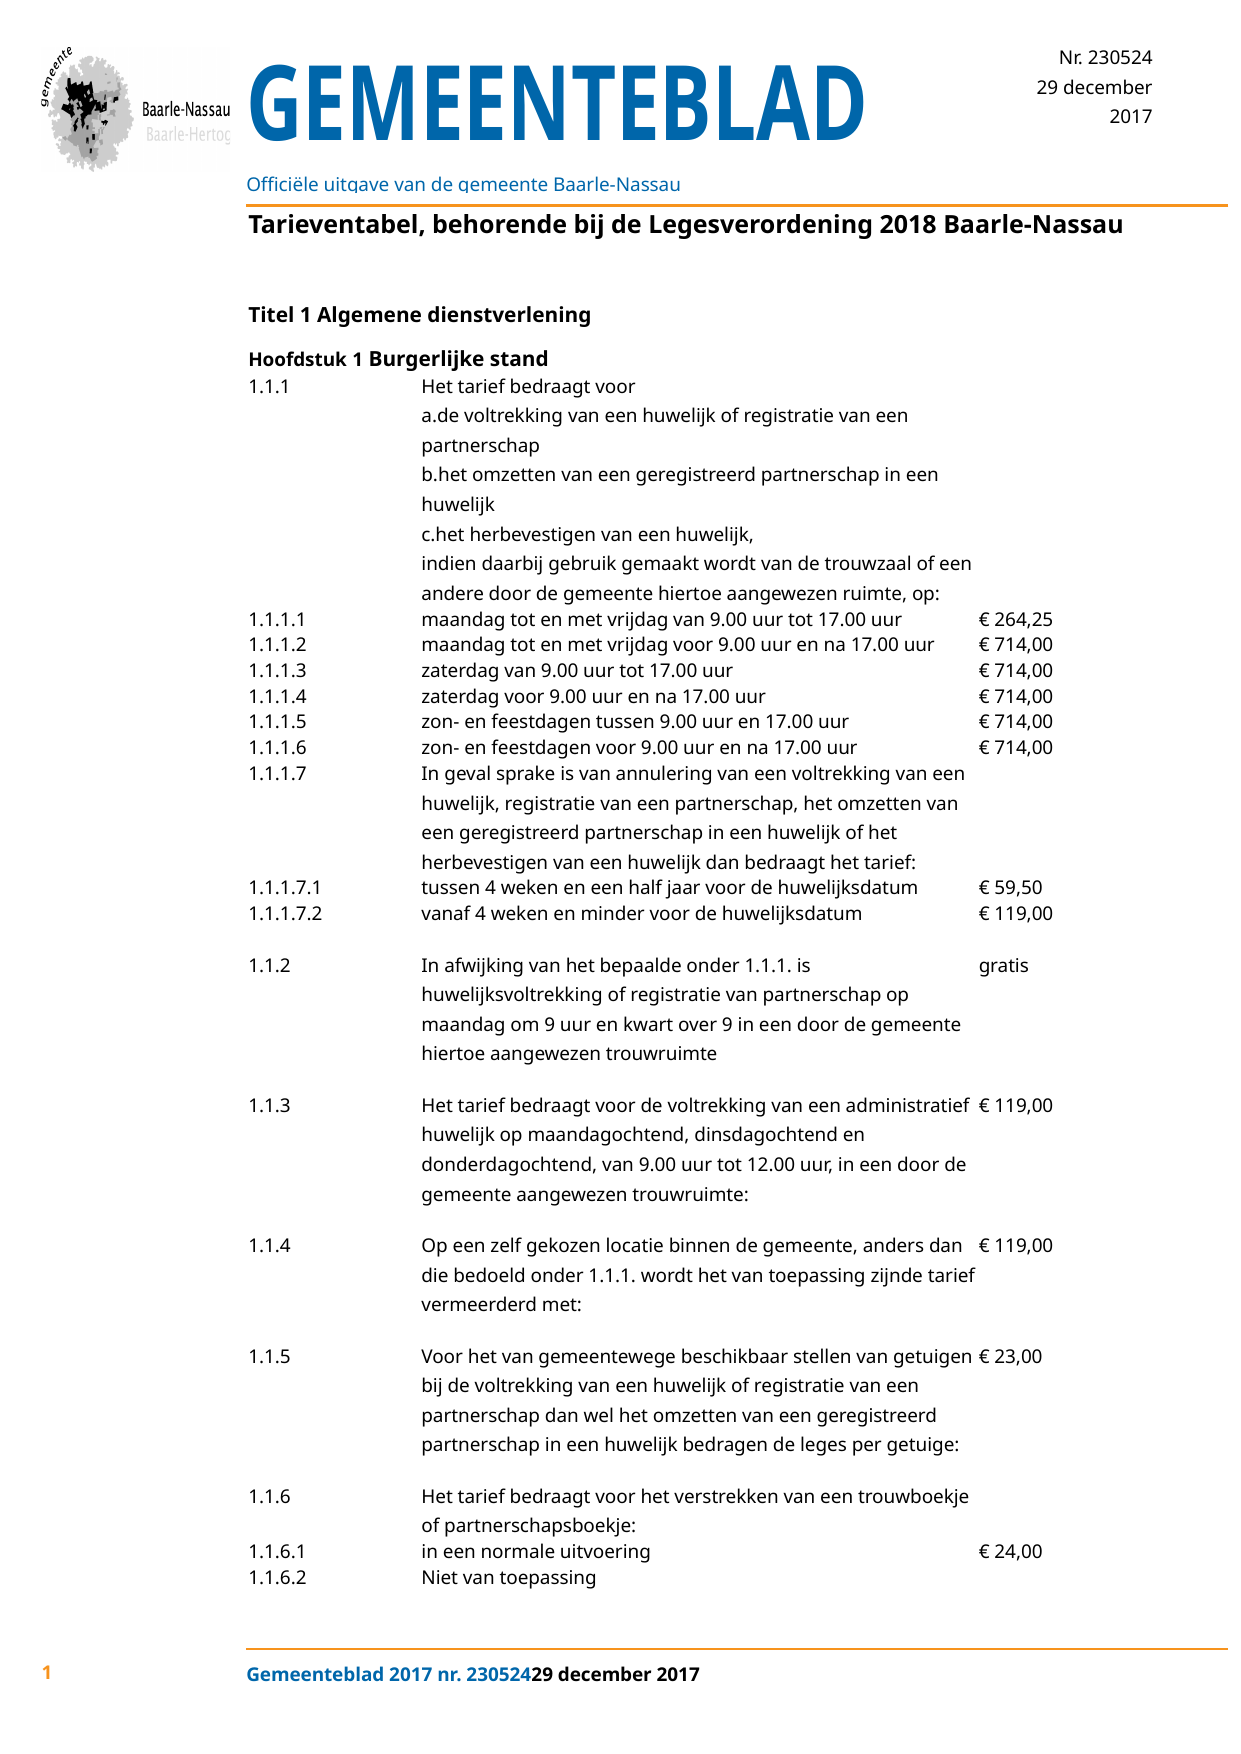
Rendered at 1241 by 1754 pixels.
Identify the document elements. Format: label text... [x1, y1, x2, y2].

table_cell € 264,25 [979, 606, 1152, 631]
table_cell zon- en feestdagen voor 9.00 uur en na 17.00 uur [421, 734, 978, 760]
table_cell maandag tot en met vrijdag van 9.00 uur tot 17.00 uur [421, 606, 978, 631]
table_cell 1.1.1.4 [248, 683, 421, 709]
table_cell 1.1.1.3 [248, 657, 421, 683]
table_cell Niet van toepassing [421, 1564, 978, 1590]
table_cell [979, 1483, 1152, 1538]
table_cell Op een zelf gekozen locatie binnen de gemeente, anders dan die bedoeld onder 1.1.1. wordt het van toepassing zijnde tarief vermeerderd met: [421, 1232, 978, 1317]
table_cell [979, 1066, 1152, 1092]
text Hoofdstuk 1 Burgerlijke stand [248, 344, 1152, 373]
table_cell [979, 926, 1152, 952]
table_cell zon- en feestdagen tussen 9.00 uur en 17.00 uur [421, 709, 978, 734]
table_cell 1.1.4 [248, 1232, 421, 1317]
table_cell [421, 926, 978, 952]
text Tarieventabel, behorende bij de Legesverordening 2018 Baarle-Nassau [248, 207, 1152, 241]
table_cell € 119,00 [979, 1232, 1152, 1317]
table_cell 1.1.1.6 [248, 734, 421, 760]
table_header 1.1.1 [248, 373, 421, 606]
table_cell € 59,50 [979, 875, 1152, 900]
table_cell Het tarief bedraagt voor de voltrekking van een administratief huwelijk op maandagochtend, dinsdagochtend en donderdagochtend, van 9.00 uur tot 12.00 uur, in een door de gemeente aangewezen trouwruimte: [421, 1092, 978, 1206]
table_cell Het tarief bedraagt voor het verstrekken van een trouwboekje of partnerschapsboekje: [421, 1483, 978, 1538]
table_cell [248, 1206, 421, 1232]
table_cell [979, 1457, 1152, 1483]
table_cell vanaf 4 weken en minder voor de huwelijksdatum [421, 900, 978, 926]
table_cell € 714,00 [979, 631, 1152, 657]
table_cell [248, 1457, 421, 1483]
table_cell [979, 1206, 1152, 1232]
table_cell zaterdag voor 9.00 uur en na 17.00 uur [421, 683, 978, 709]
table_cell In afwijking van het bepaalde onder 1.1.1. is huwelijksvoltrekking of registratie van partnerschap op maandag om 9 uur en kwart over 9 in een door de gemeente hiertoe aangewezen trouwruimte [421, 952, 978, 1066]
table_cell [421, 1066, 978, 1092]
table_cell € 714,00 [979, 657, 1152, 683]
table_cell in een normale uitvoering [421, 1538, 978, 1564]
table_cell € 714,00 [979, 683, 1152, 709]
table_header [979, 373, 1152, 606]
table_cell [421, 1457, 978, 1483]
table_cell [979, 1564, 1152, 1590]
table_cell [979, 1317, 1152, 1343]
table_cell € 714,00 [979, 734, 1152, 760]
table_cell 1.1.6.1 [248, 1538, 421, 1564]
table_cell 1.1.1.7 [248, 760, 421, 874]
table_cell In geval sprake is van annulering van een voltrekking van een huwelijk, registratie van een partnerschap, het omzetten van een geregistreerd partnerschap in een huwelijk of het herbevestigen van een huwelijk dan bedraagt het tarief: [421, 760, 978, 874]
table_cell 1.1.1.1 [248, 606, 421, 631]
table_cell gratis [979, 952, 1152, 1066]
table_cell 1.1.2 [248, 952, 421, 1066]
table_cell [248, 926, 421, 952]
table_cell [421, 1317, 978, 1343]
table_cell 1.1.6.2 [248, 1564, 421, 1590]
text Titel 1 Algemene dienstverlening [248, 300, 1152, 328]
table_cell 1.1.3 [248, 1092, 421, 1206]
table_cell 1.1.6 [248, 1483, 421, 1538]
table_cell 1.1.5 [248, 1343, 421, 1457]
table_cell € 119,00 [979, 1092, 1152, 1206]
table_cell 1.1.1.5 [248, 709, 421, 734]
table_header Het tarief bedraagt voor a.de voltrekking van een huwelijk of registratie van een partnerschap b.het omzetten van een geregistreerd partnerschap in een huwelijk c.het herbevestigen van een huwelijk, indien daarbij gebruik gemaakt wordt van de trouwzaal of een andere door de gemeente hiertoe aangewezen ruimte, op: [421, 373, 978, 606]
table_cell [248, 1066, 421, 1092]
table_cell 1.1.1.7.1 [248, 875, 421, 900]
table_cell 1.1.1.2 [248, 631, 421, 657]
table_cell maandag tot en met vrijdag voor 9.00 uur en na 17.00 uur [421, 631, 978, 657]
table_cell € 119,00 [979, 900, 1152, 926]
table_cell tussen 4 weken en een half jaar voor de huwelijksdatum [421, 875, 978, 900]
table_cell € 714,00 [979, 709, 1152, 734]
table_cell 1.1.1.7.2 [248, 900, 421, 926]
table_cell zaterdag van 9.00 uur tot 17.00 uur [421, 657, 978, 683]
picture [41, 47, 231, 172]
table_cell [248, 1317, 421, 1343]
table_cell Voor het van gemeentewege beschikbaar stellen van getuigen bij de voltrekking van een huwelijk of registratie van een partnerschap dan wel het omzetten van een geregistreerd partnerschap in een huwelijk bedragen de leges per getuige: [421, 1343, 978, 1457]
table_cell € 23,00 [979, 1343, 1152, 1457]
table_cell € 24,00 [979, 1538, 1152, 1564]
table_cell [421, 1206, 978, 1232]
table_cell [979, 760, 1152, 874]
